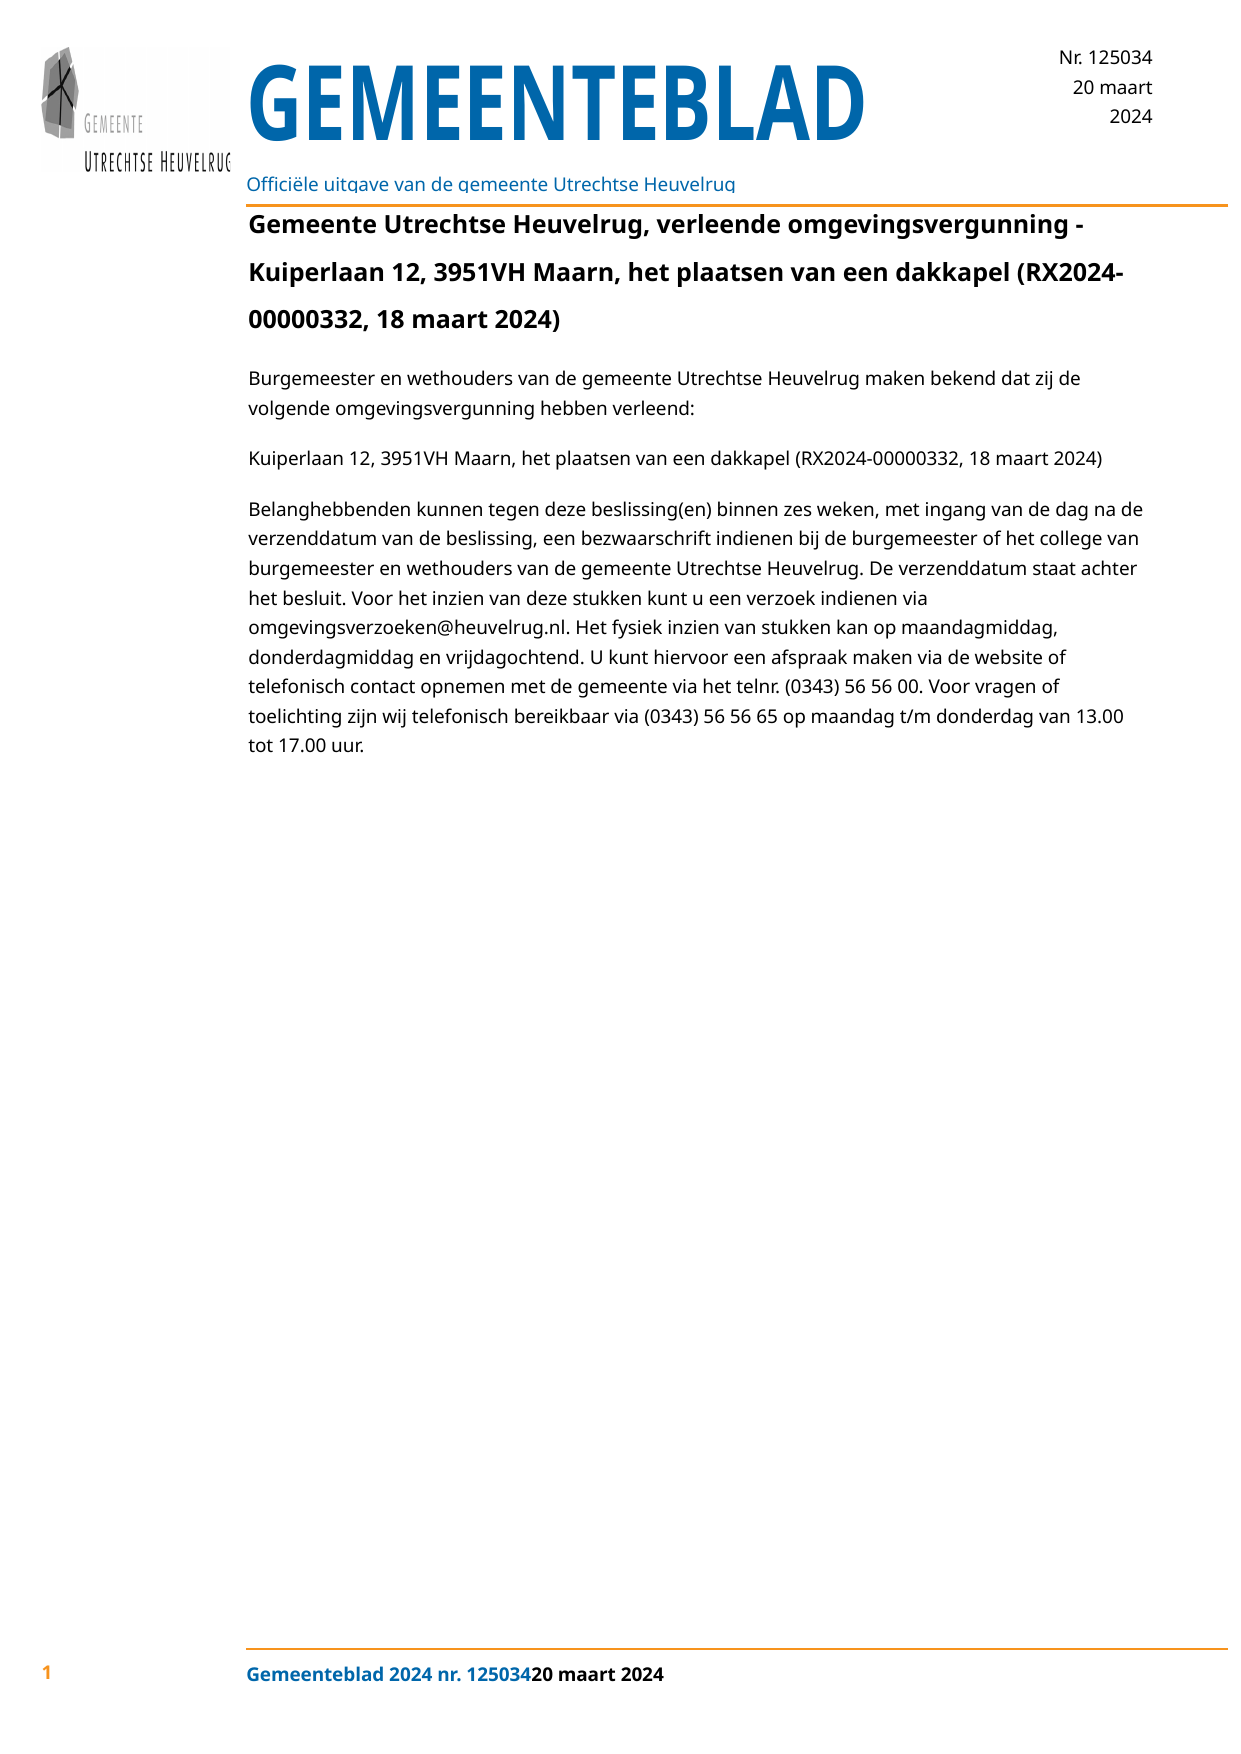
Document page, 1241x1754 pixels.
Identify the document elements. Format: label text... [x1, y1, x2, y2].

text Belanghebbenden kunnen tegen deze beslissing(en) binnen zes weken, met ingang van de dag na de verzenddatum van de beslissing, een bezwaarschrift indienen bij de burgemeester of het college van burgemeester en wethouders van de gemeente Utrechtse Heuvelrug. De verzenddatum staat achter het besluit. Voor het inzien van deze stukken kunt u een verzoek indienen via omgevingsverzoeken@heuvelrug.nl. Het fysiek inzien van stukken kan op maandagmiddag, donderdagmiddag en vrijdagochtend. U kunt hiervoor een afspraak maken via de website of telefonisch contact opnemen met de gemeente via het telnr. (0343) 56 56 00. Voor vragen of toelichting zijn wij telefonisch bereikbaar via (0343) 56 56 65 op maandag t/m donderdag van 13.00 tot 17.00 uur. [248, 496, 1152, 758]
text Gemeente Utrechtse Heuvelrug, verleende omgevingsvergunning - Kuiperlaan 12, 3951VH Maarn, het plaatsen van een dakkapel (RX2024-00000332, 18 maart 2024) [248, 207, 1152, 336]
text Burgemeester en wethouders van de gemeente Utrechtse Heuvelrug maken bekend dat zij de volgende omgevingsvergunning hebben verleend: [248, 366, 1152, 421]
text Kuiperlaan 12, 3951VH Maarn, het plaatsen van een dakkapel (RX2024-00000332, 18 maart 2024) [248, 446, 1152, 471]
picture [41, 47, 231, 172]
